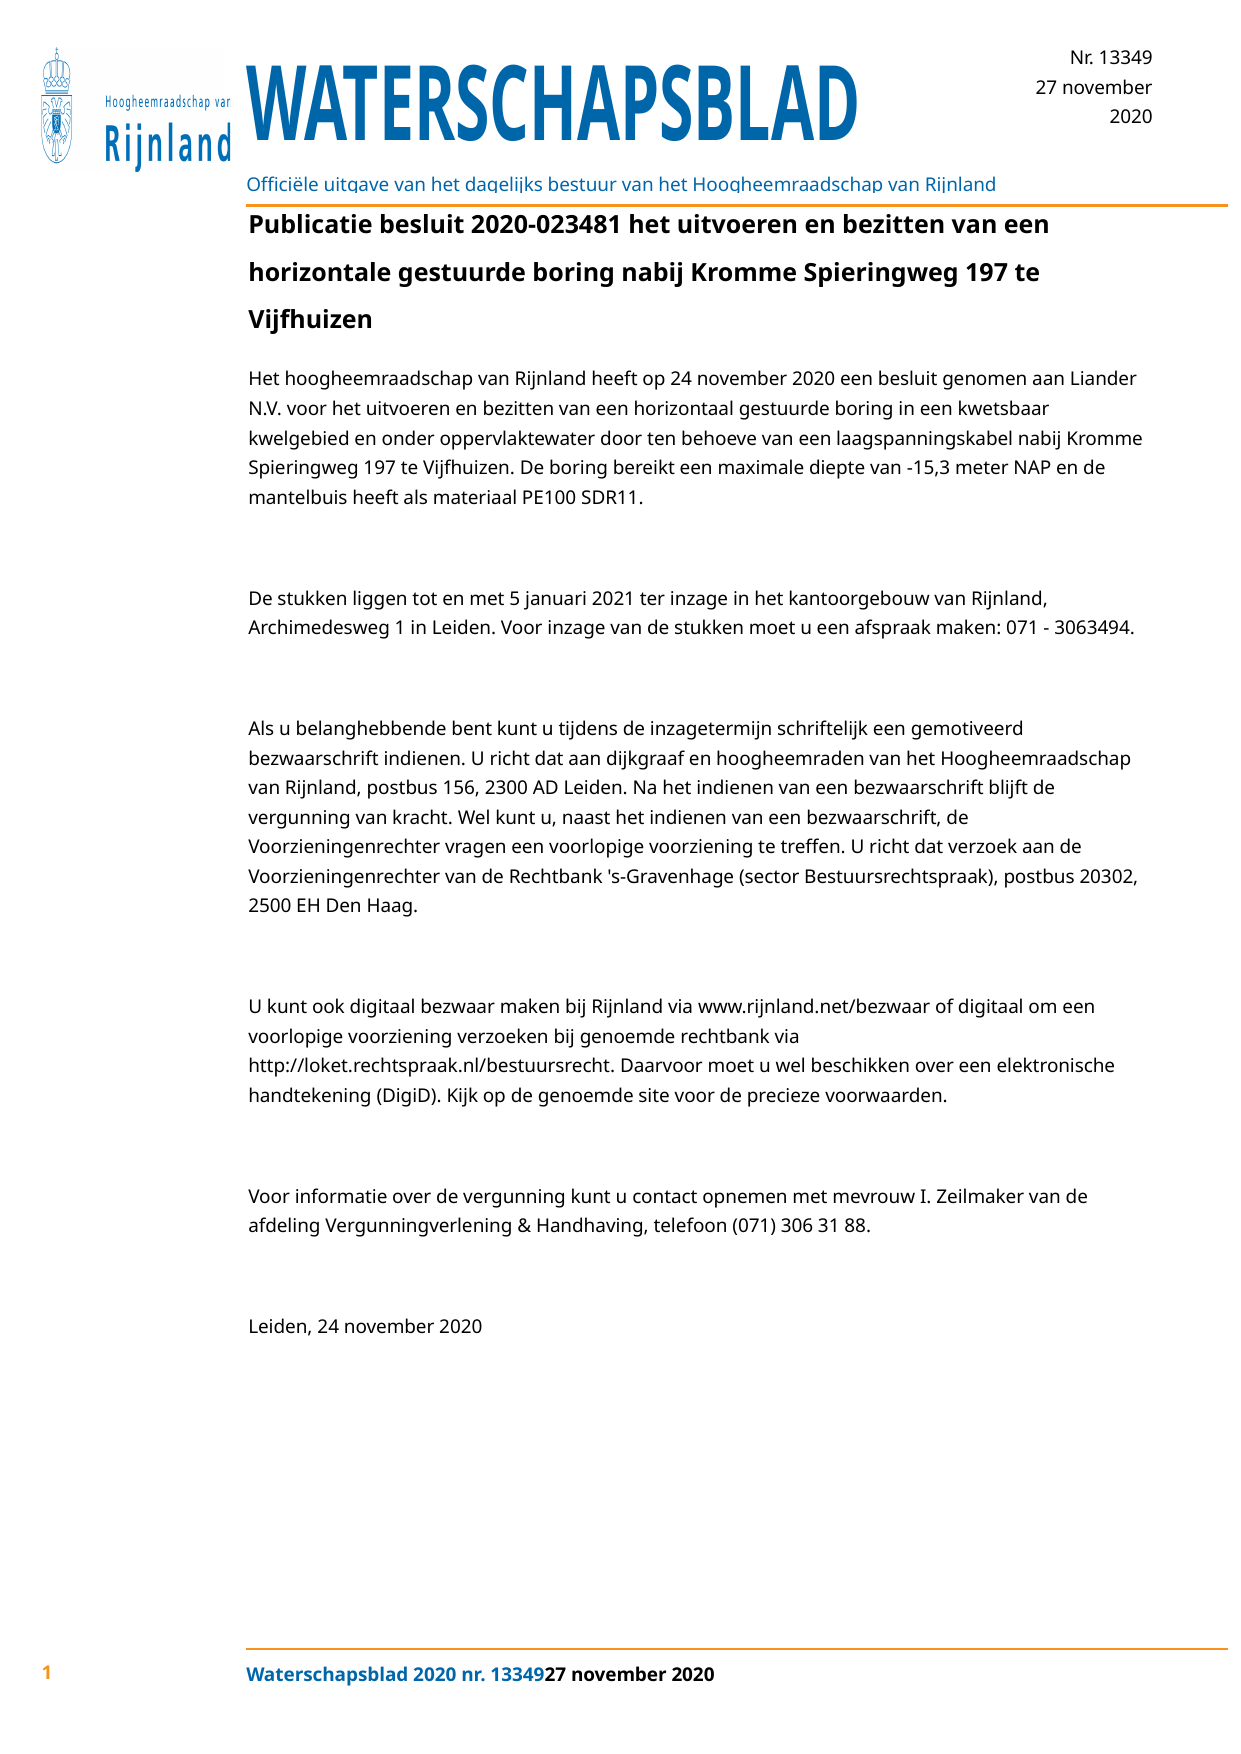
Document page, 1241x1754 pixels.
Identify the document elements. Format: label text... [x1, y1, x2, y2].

text Het hoogheemraadschap van Rijnland heeft op 24 november 2020 een besluit genomen aan Liander N.V. voor het uitvoeren en bezitten van een horizontaal gestuurde boring in een kwetsbaar kwelgebied en onder oppervlaktewater door ten behoeve van een laagspanningskabel nabij Kromme Spieringweg 197 te Vijfhuizen. De boring bereikt een maximale diepte van -15,3 meter NAP en de mantelbuis heeft als materiaal PE100 SDR11. [248, 366, 1152, 509]
text Voor informatie over de vergunning kunt u contact opnemen met mevrouw I. Zeilmaker van de afdeling Vergunningverlening & Handhaving, telefoon (071) 306 31 88. [248, 1183, 1152, 1238]
text Publicatie besluit 2020-023481 het uitvoeren en bezitten van een horizontale gestuurde boring nabij Kromme Spieringweg 197 te Vijfhuizen [248, 207, 1152, 336]
text De stukken liggen tot en met 5 januari 2021 ter inzage in het kantoorgebouw van Rijnland, Archimedesweg 1 in Leiden. Voor inzage van de stukken moet u een afspraak maken: 071 - 3063494. [248, 585, 1152, 640]
text Als u belanghebbende bent kunt u tijdens de inzagetermijn schriftelijk een gemotiveerd bezwaarschrift indienen. U richt dat aan dijkgraaf en hoogheemraden van het Hoogheemraadschap van Rijnland, postbus 156, 2300 AD Leiden. Na het indienen van een bezwaarschrift blijft de vergunning van kracht. Wel kunt u, naast het indienen van een bezwaarschrift, de Voorzieningenrechter vragen een voorlopige voorziening te treffen. U richt dat verzoek aan de Voorzieningenrechter van de Rechtbank 's-Gravenhage (sector Bestuursrechtspraak), postbus 20302, 2500 EH Den Haag. [248, 715, 1152, 918]
text Leiden, 24 november 2020 [248, 1313, 1152, 1339]
text U kunt ook digitaal bezwaar maken bij Rijnland via www.rijnland.net/bezwaar of digitaal om een voorlopige voorziening verzoeken bij genoemde rechtbank via http://loket.rechtspraak.nl/bestuursrecht. Daarvoor moet u wel beschikken over een elektronische handtekening (DigiD). Kijk op de genoemde site voor de precieze voorwaarden. [248, 993, 1152, 1108]
picture [41, 47, 231, 172]
